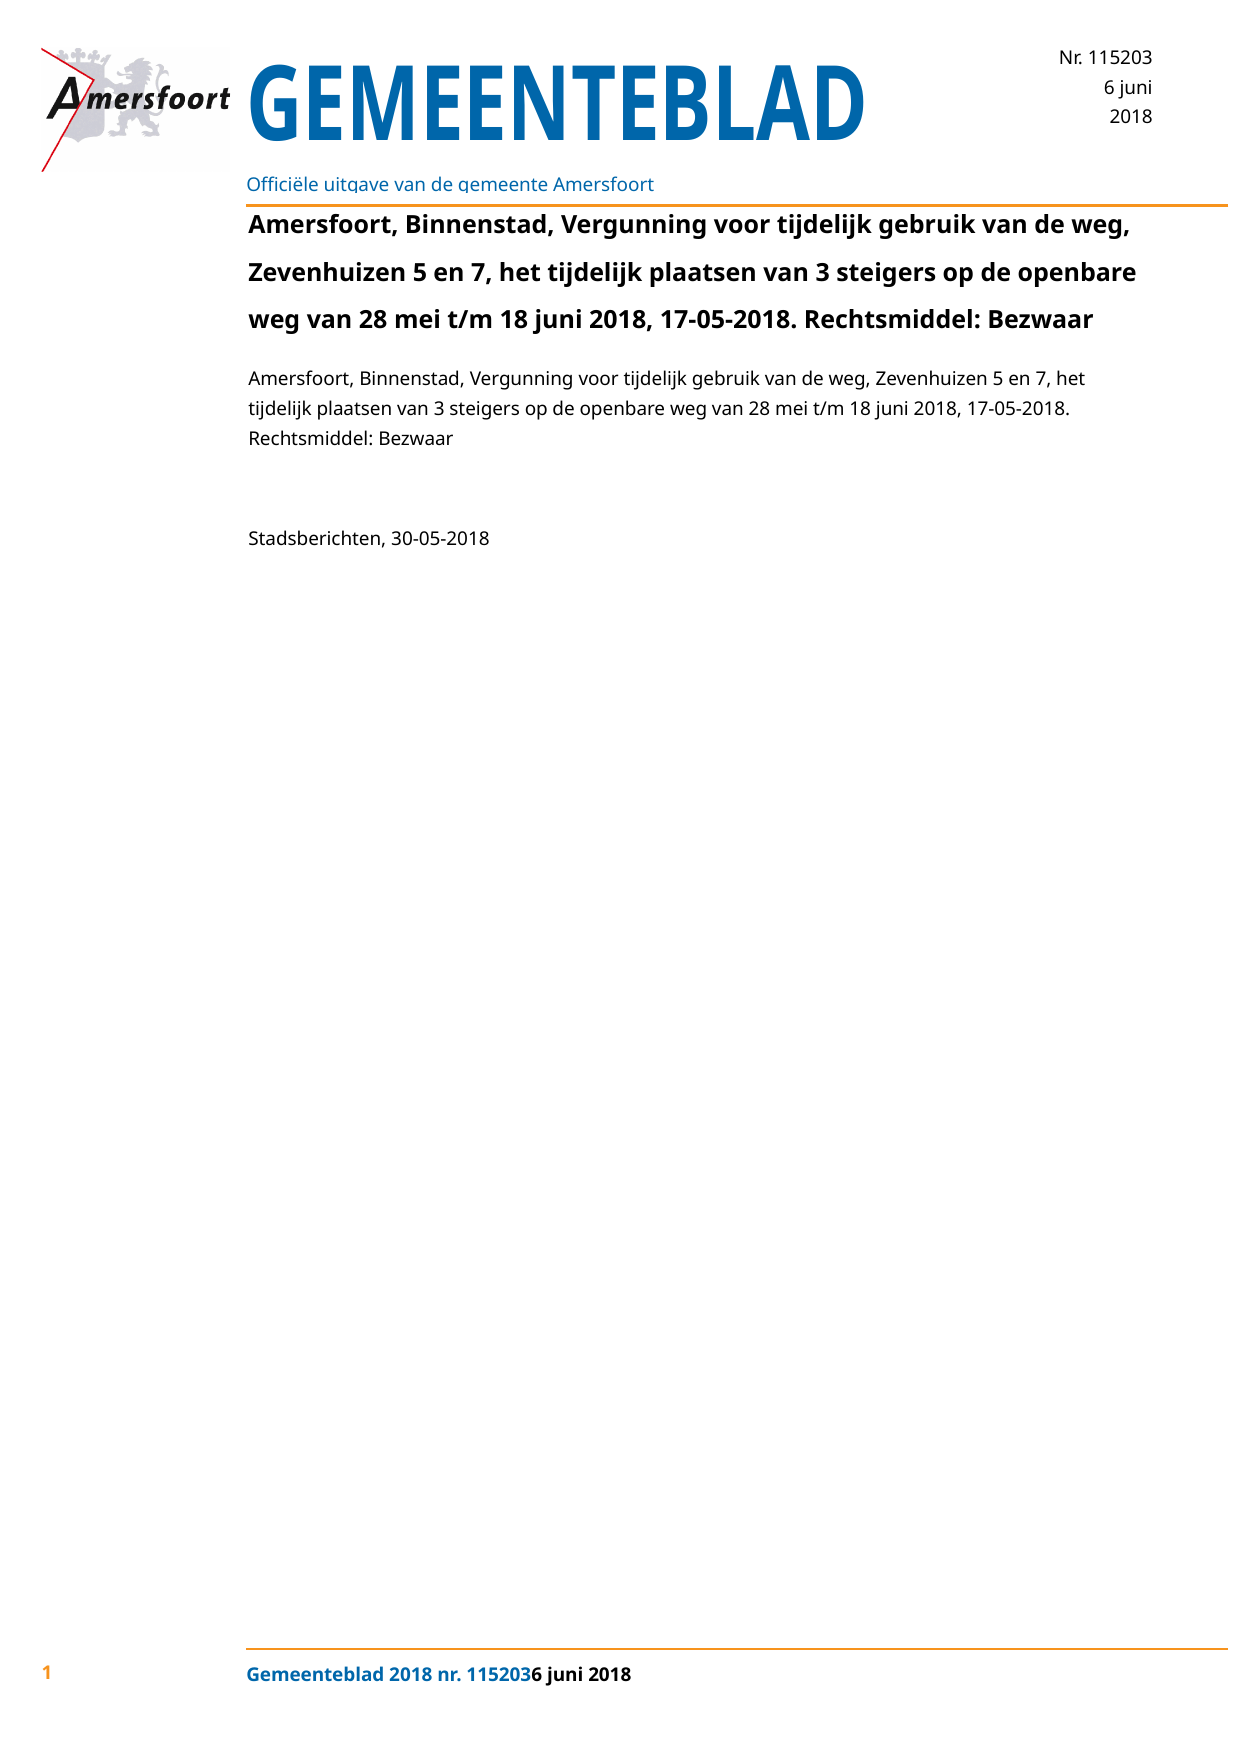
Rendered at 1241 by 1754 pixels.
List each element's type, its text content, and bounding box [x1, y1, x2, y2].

text Stadsberichten, 30-05-2018 [248, 526, 1152, 551]
text Amersfoort, Binnenstad, Vergunning voor tijdelijk gebruik van de weg, Zevenhuizen 5 en 7, het tijdelijk plaatsen van 3 steigers op de openbare weg van 28 mei t/m 18 juni 2018, 17-05-2018. Rechtsmiddel: Bezwaar [248, 366, 1152, 450]
picture [41, 47, 231, 172]
text Amersfoort, Binnenstad, Vergunning voor tijdelijk gebruik van de weg, Zevenhuizen 5 en 7, het tijdelijk plaatsen van 3 steigers op de openbare weg van 28 mei t/m 18 juni 2018, 17-05-2018. Rechtsmiddel: Bezwaar [248, 207, 1152, 336]
